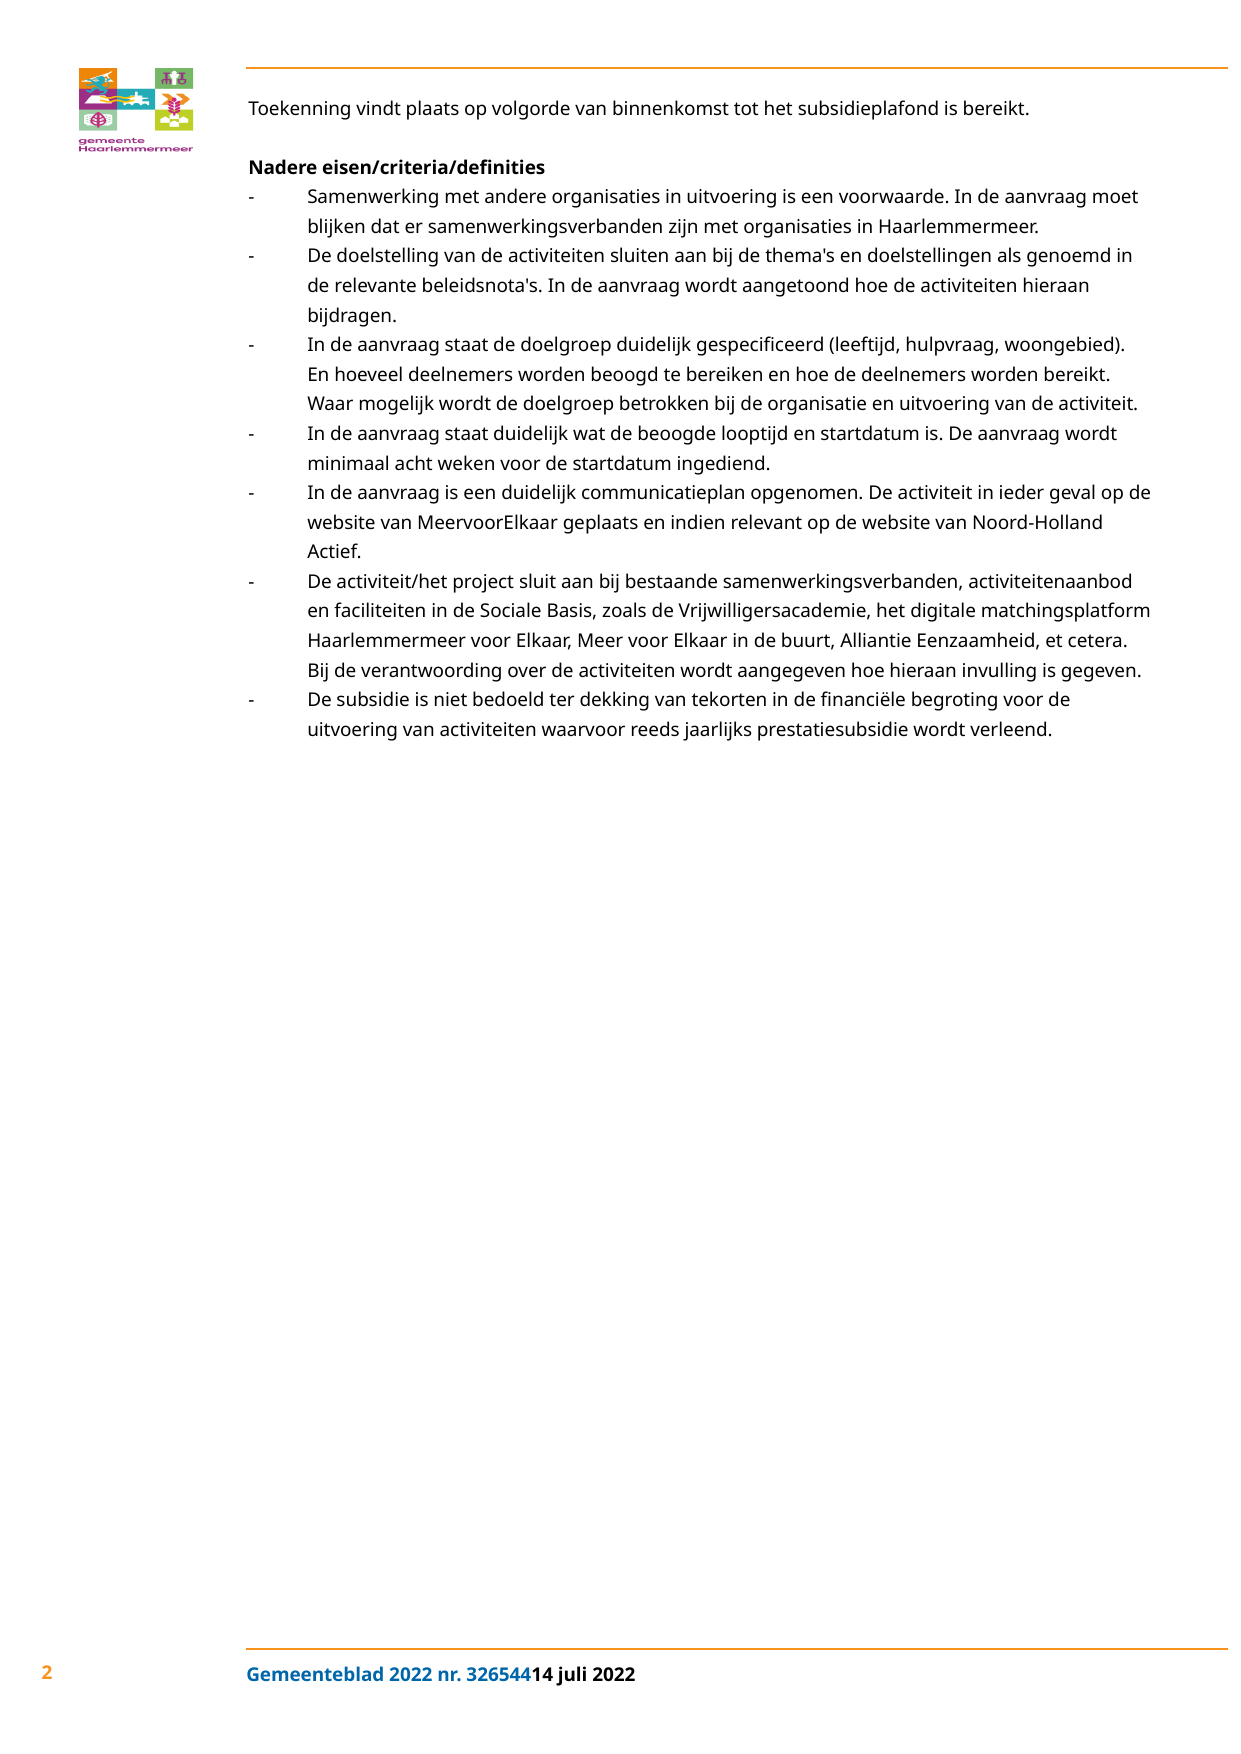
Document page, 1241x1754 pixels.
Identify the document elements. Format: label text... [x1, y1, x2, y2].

text Toekenning vindt plaats op volgorde van binnenkomst tot het subsidieplafond is bereikt. [248, 95, 1152, 121]
list In de aanvraag is een duidelijk communicatieplan opgenomen. De activiteit in ieder geval op de website van MeervoorElkaar geplaats en indien relevant op de website van Noord-Holland Actief. [248, 479, 1152, 564]
list De activiteit/het project sluit aan bij bestaande samenwerkingsverbanden, activiteitenaanbod en faciliteiten in de Sociale Basis, zoals de Vrijwilligersacademie, het digitale matchingsplatform Haarlemmermeer voor Elkaar, Meer voor Elkaar in de buurt, Alliantie Eenzaamheid, et cetera. Bij de verantwoording over de activiteiten wordt aangegeven hoe hieraan invulling is gegeven. [248, 568, 1152, 683]
list De doelstelling van de activiteiten sluiten aan bij de thema's en doelstellingen als genoemd in de relevante beleidsnota's. In de aanvraag wordt aangetoond hoe de activiteiten hieraan bijdragen. [248, 243, 1152, 328]
list Samenwerking met andere organisaties in uitvoering is een voorwaarde. In de aanvraag moet blijken dat er samenwerkingsverbanden zijn met organisaties in Haarlemmermeer. [248, 183, 1152, 239]
list In de aanvraag staat duidelijk wat de beoogde looptijd en startdatum is. De aanvraag wordt minimaal acht weken voor de startdatum ingediend. [248, 420, 1152, 476]
picture [41, 47, 231, 172]
list De subsidie is niet bedoeld ter dekking van tekorten in de financiële begroting voor de uitvoering van activiteiten waarvoor reeds jaarlijks prestatiesubsidie wordt verleend. [248, 686, 1152, 742]
list In de aanvraag staat de doelgroep duidelijk gespecificeerd (leeftijd, hulpvraag, woongebied). En hoeveel deelnemers worden beoogd te bereiken en hoe de deelnemers worden bereikt. Waar mogelijk wordt de doelgroep betrokken bij de organisatie en uitvoering van de activiteit. [248, 331, 1152, 416]
text Nadere eisen/criteria/definities [248, 154, 1152, 180]
